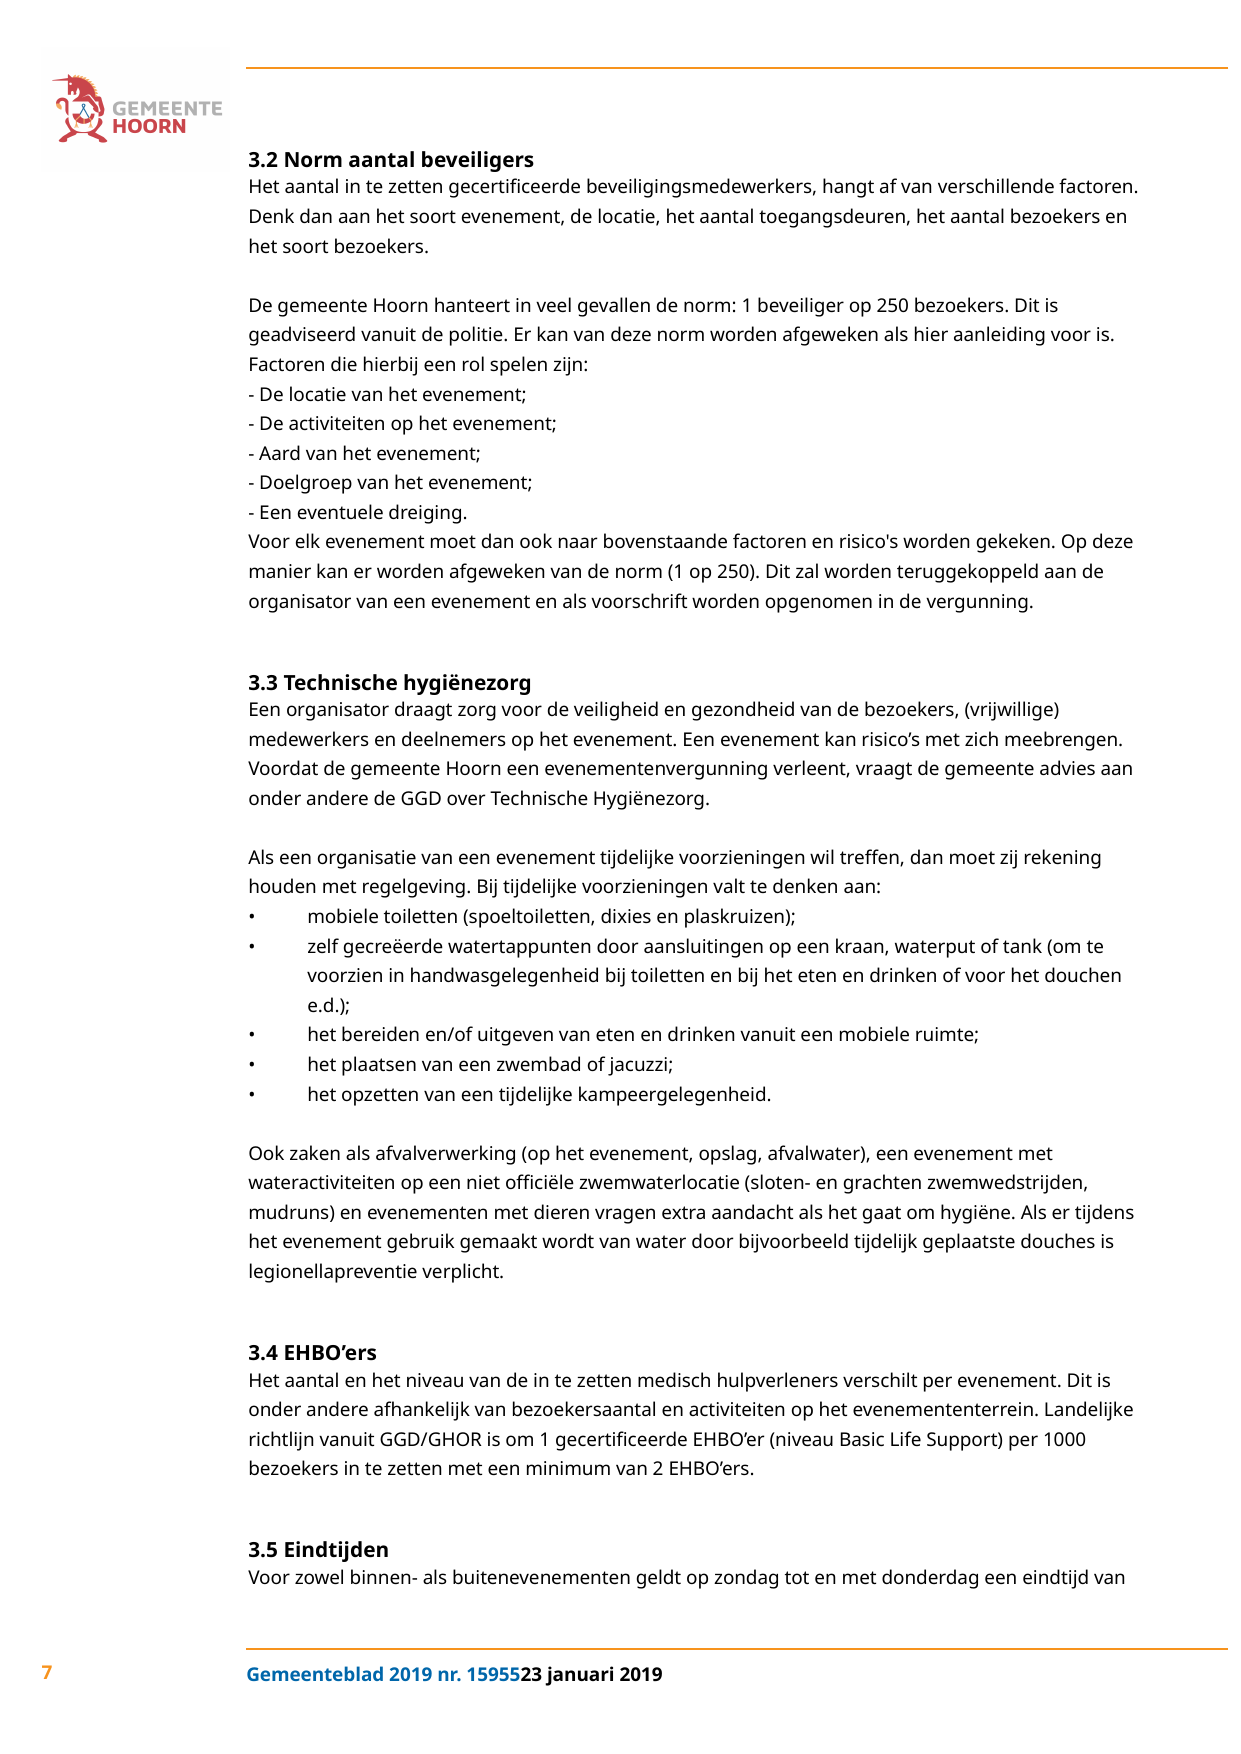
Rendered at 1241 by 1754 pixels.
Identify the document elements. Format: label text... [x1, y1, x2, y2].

text Ook zaken als afvalverwerking (op het evenement, opslag, afvalwater), een evenement met wateractiviteiten op een niet officiële zwemwaterlocatie (sloten- en grachten zwemwedstrijden, mudruns) en evenementen met dieren vragen extra aandacht als het gaat om hygiëne. Als er tijdens het evenement gebruik gemaakt wordt van water door bijvoorbeeld tijdelijk geplaatste douches is legionellapreventie verplicht. [248, 1140, 1152, 1284]
text Als een organisatie van een evenement tijdelijke voorzieningen wil treffen, dan moet zij rekening houden met regelgeving. Bij tijdelijke voorzieningen valt te denken aan: [248, 844, 1152, 899]
text Voor elk evenement moet dan ook naar bovenstaande factoren en risico's worden gekeken. Op deze manier kan er worden afgeweken van de norm (1 op 250). Dit zal worden teruggekoppeld aan de organisator van een evenement en als voorschrift worden opgenomen in de vergunning. [248, 529, 1152, 613]
list het bereiden en/of uitgeven van eten en drinken vanuit een mobiele ruimte; [248, 1022, 1152, 1047]
text Een organisator draagt zorg voor de veiligheid en gezondheid van de bezoekers, (vrijwillige) medewerkers en deelnemers op het evenement. Een evenement kan risico’s met zich meebrengen. Voordat de gemeente Hoorn een evenementenvergunning verleent, vraagt de gemeente advies aan onder andere de GGD over Technische Hygiënezorg. [248, 696, 1152, 811]
list het opzetten van een tijdelijke kampeergelegenheid. [248, 1081, 1152, 1107]
list zelf gecreëerde watertappunten door aansluitingen op een kraan, waterput of tank (om te voorzien in handwasgelegenheid bij toiletten en bij het eten en drinken of voor het douchen e.d.); [248, 933, 1152, 1018]
picture [41, 47, 231, 172]
text 3.5 Eindtijden [248, 1536, 1152, 1564]
list mobiele toiletten (spoeltoiletten, dixies en plaskruizen); [248, 903, 1152, 929]
text Het aantal in te zetten gecertificeerde beveiligingsmedewerkers, hangt af van verschillende factoren. Denk dan aan het soort evenement, de locatie, het aantal toegangsdeuren, het aantal bezoekers en het soort bezoekers. [248, 174, 1152, 258]
text - De activiteiten op het evenement; [248, 410, 1152, 436]
text - De locatie van het evenement; [248, 381, 1152, 406]
text De gemeente Hoorn hanteert in veel gevallen de norm: 1 beveiliger op 250 bezoekers. Dit is geadviseerd vanuit de politie. Er kan van deze norm worden afgeweken als hier aanleiding voor is. Factoren die hierbij een rol spelen zijn: [248, 292, 1152, 377]
text - Doelgroep van het evenement; [248, 469, 1152, 495]
text - Aard van het evenement; [248, 440, 1152, 466]
text Het aantal en het niveau van de in te zetten medisch hulpverleners verschilt per evenement. Dit is onder andere afhankelijk van bezoekersaantal en activiteiten op het evenemententerrein. Landelijke richtlijn vanuit GGD/GHOR is om 1 gecertificeerde EHBO’er (niveau Basic Life Support) per 1000 bezoekers in te zetten met een minimum van 2 EHBO’ers. [248, 1367, 1152, 1481]
text Voor zowel binnen- als buitenevenementen geldt op zondag tot en met donderdag een eindtijd van [248, 1564, 1152, 1590]
text 3.4 EHBO’ers [248, 1338, 1152, 1367]
text - Een eventuele dreiging. [248, 499, 1152, 525]
list het plaatsen van een zwembad of jacuzzi; [248, 1051, 1152, 1077]
text 3.3 Technische hygiënezorg [248, 668, 1152, 696]
text 3.2 Norm aantal beveiligers [248, 145, 1152, 174]
